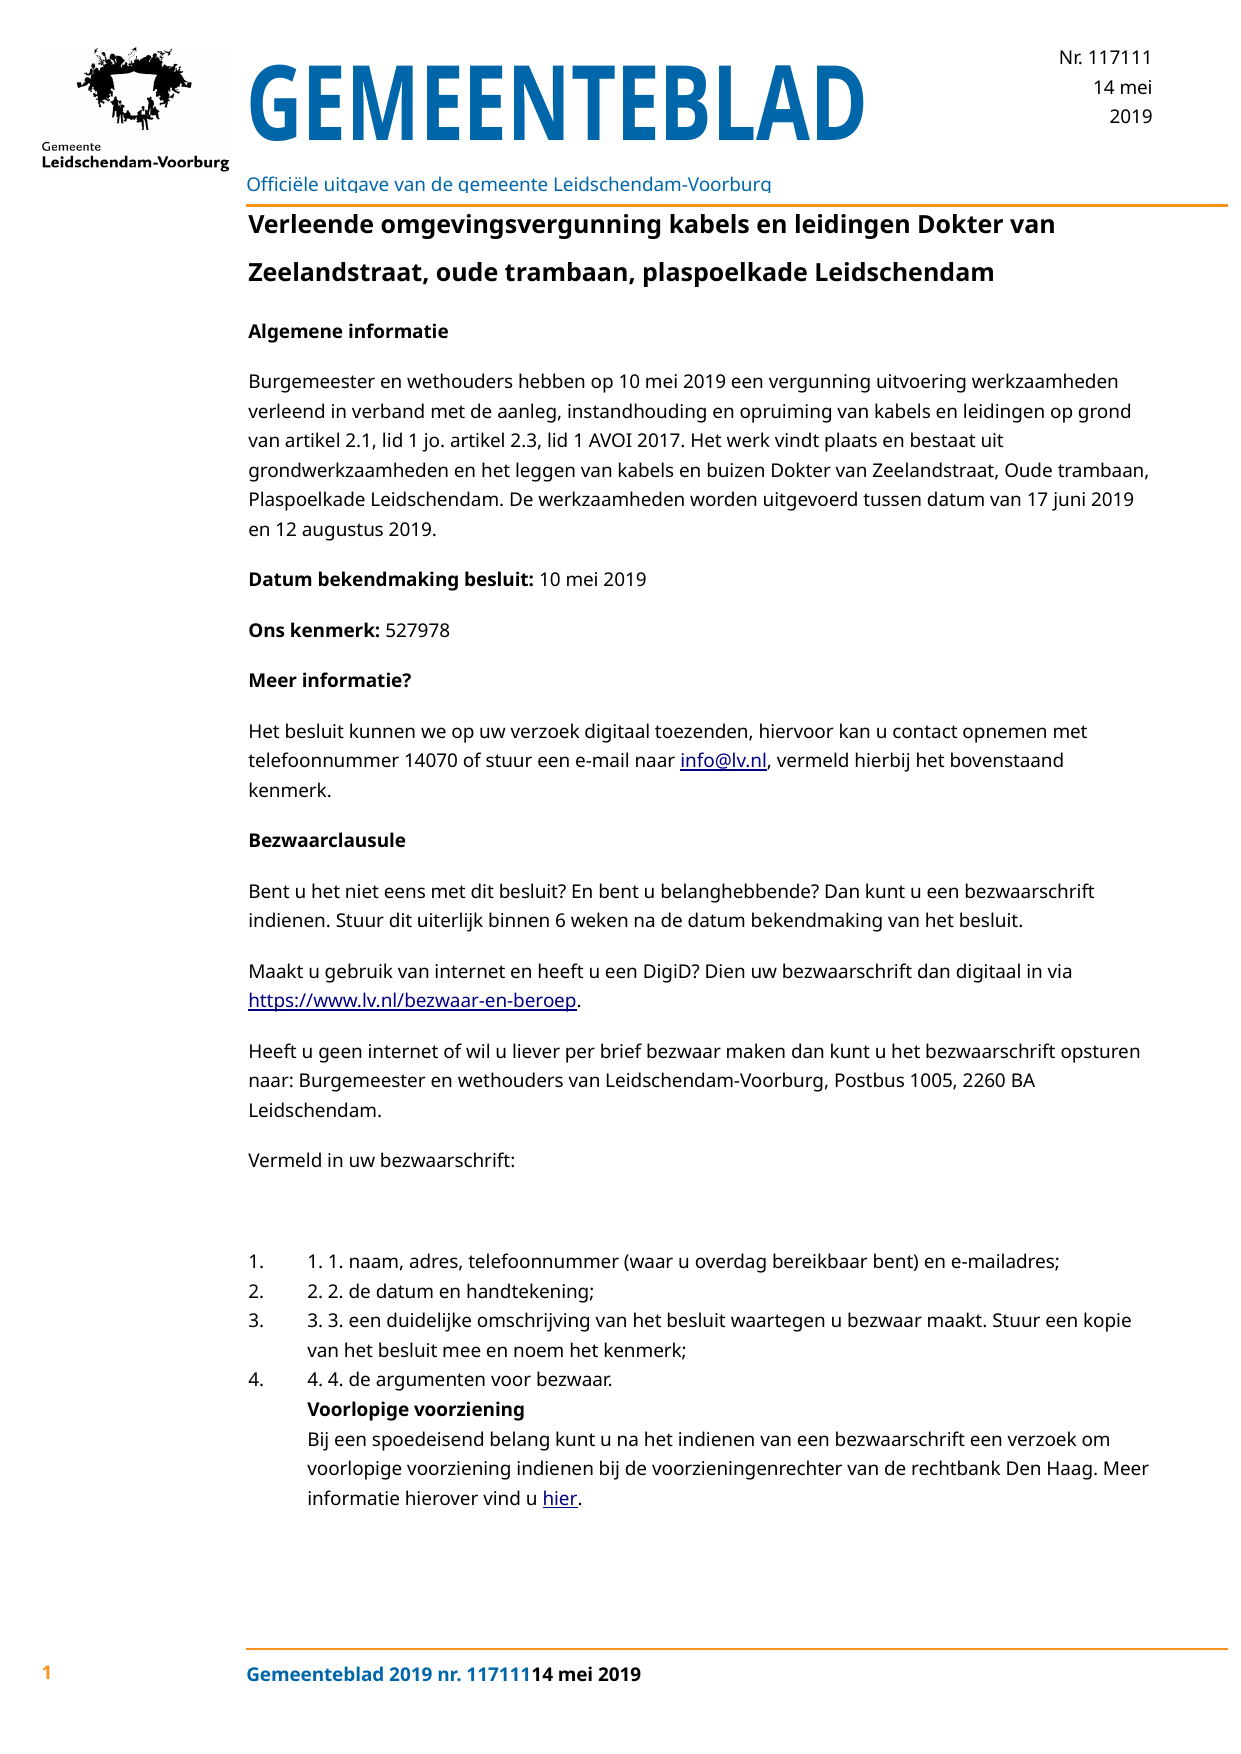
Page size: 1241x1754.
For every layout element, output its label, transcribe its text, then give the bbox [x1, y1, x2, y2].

text Het besluit kunnen we op uw verzoek digitaal toezenden, hiervoor kan u contact opnemen met telefoonnummer 14070 of stuur een e-mail naar info@lv.nl, vermeld hierbij het bovenstaand kenmerk. [248, 718, 1152, 803]
list 2. 2. de datum en handtekening; [248, 1278, 1152, 1304]
text Burgemeester en wethouders hebben op 10 mei 2019 een vergunning uitvoering werkzaamheden verleend in verband met de aanleg, instandhouding en opruiming van kabels en leidingen op grond van artikel 2.1, lid 1 jo. artikel 2.3, lid 1 AVOI 2017. Het werk vindt plaats en bestaat uit grondwerkzaamheden en het leggen van kabels en buizen Dokter van Zeelandstraat, Oude trambaan, Plaspoelkade Leidschendam. De werkzaamheden worden uitgevoerd tussen datum van 17 juni 2019 en 12 augustus 2019. [248, 368, 1152, 542]
text Bezwaarclausule [248, 827, 1152, 853]
text Meer informatie? [248, 667, 1152, 693]
text Heeft u geen internet of wil u liever per brief bezwaar maken dan kunt u het bezwaarschrift opsturen naar: Burgemeester en wethouders van Leidschendam-Voorburg, Postbus 1005, 2260 BA Leidschendam. [248, 1038, 1152, 1123]
picture [41, 47, 231, 172]
text Algemene informatie [248, 318, 1152, 344]
text Vermeld in uw bezwaarschrift: [248, 1147, 1152, 1173]
list 4. 4. de argumenten voor bezwaar. [248, 1367, 1152, 1392]
list Voorlopige voorziening [248, 1396, 1152, 1422]
text Datum bekendmaking besluit: 10 mei 2019 [248, 567, 1152, 592]
list Bij een spoedeisend belang kunt u na het indienen van een bezwaarschrift een verzoek om voorlopige voorziening indienen bij de voorzieningenrechter van de rechtbank Den Haag. Meer informatie hierover vind u hier. [248, 1426, 1152, 1511]
text Maakt u gebruik van internet en heeft u een DigiD? Dien uw bezwaarschrift dan digitaal in via https://www.lv.nl/bezwaar-en-beroep. [248, 958, 1152, 1013]
list 3. 3. een duidelijke omschrijving van het besluit waartegen u bezwaar maakt. Stuur een kopie van het besluit mee en noem het kenmerk; [248, 1307, 1152, 1363]
list 1. 1. naam, adres, telefoonnummer (waar u overdag bereikbaar bent) en e-mailadres; [248, 1248, 1152, 1274]
text Verleende omgevingsvergunning kabels en leidingen Dokter van Zeelandstraat, oude trambaan, plaspoelkade Leidschendam [248, 207, 1152, 288]
text Ons kenmerk: 527978 [248, 617, 1152, 643]
text Bent u het niet eens met dit besluit? En bent u belanghebbende? Dan kunt u een bezwaarschrift indienen. Stuur dit uiterlijk binnen 6 weken na de datum bekendmaking van het besluit. [248, 878, 1152, 933]
